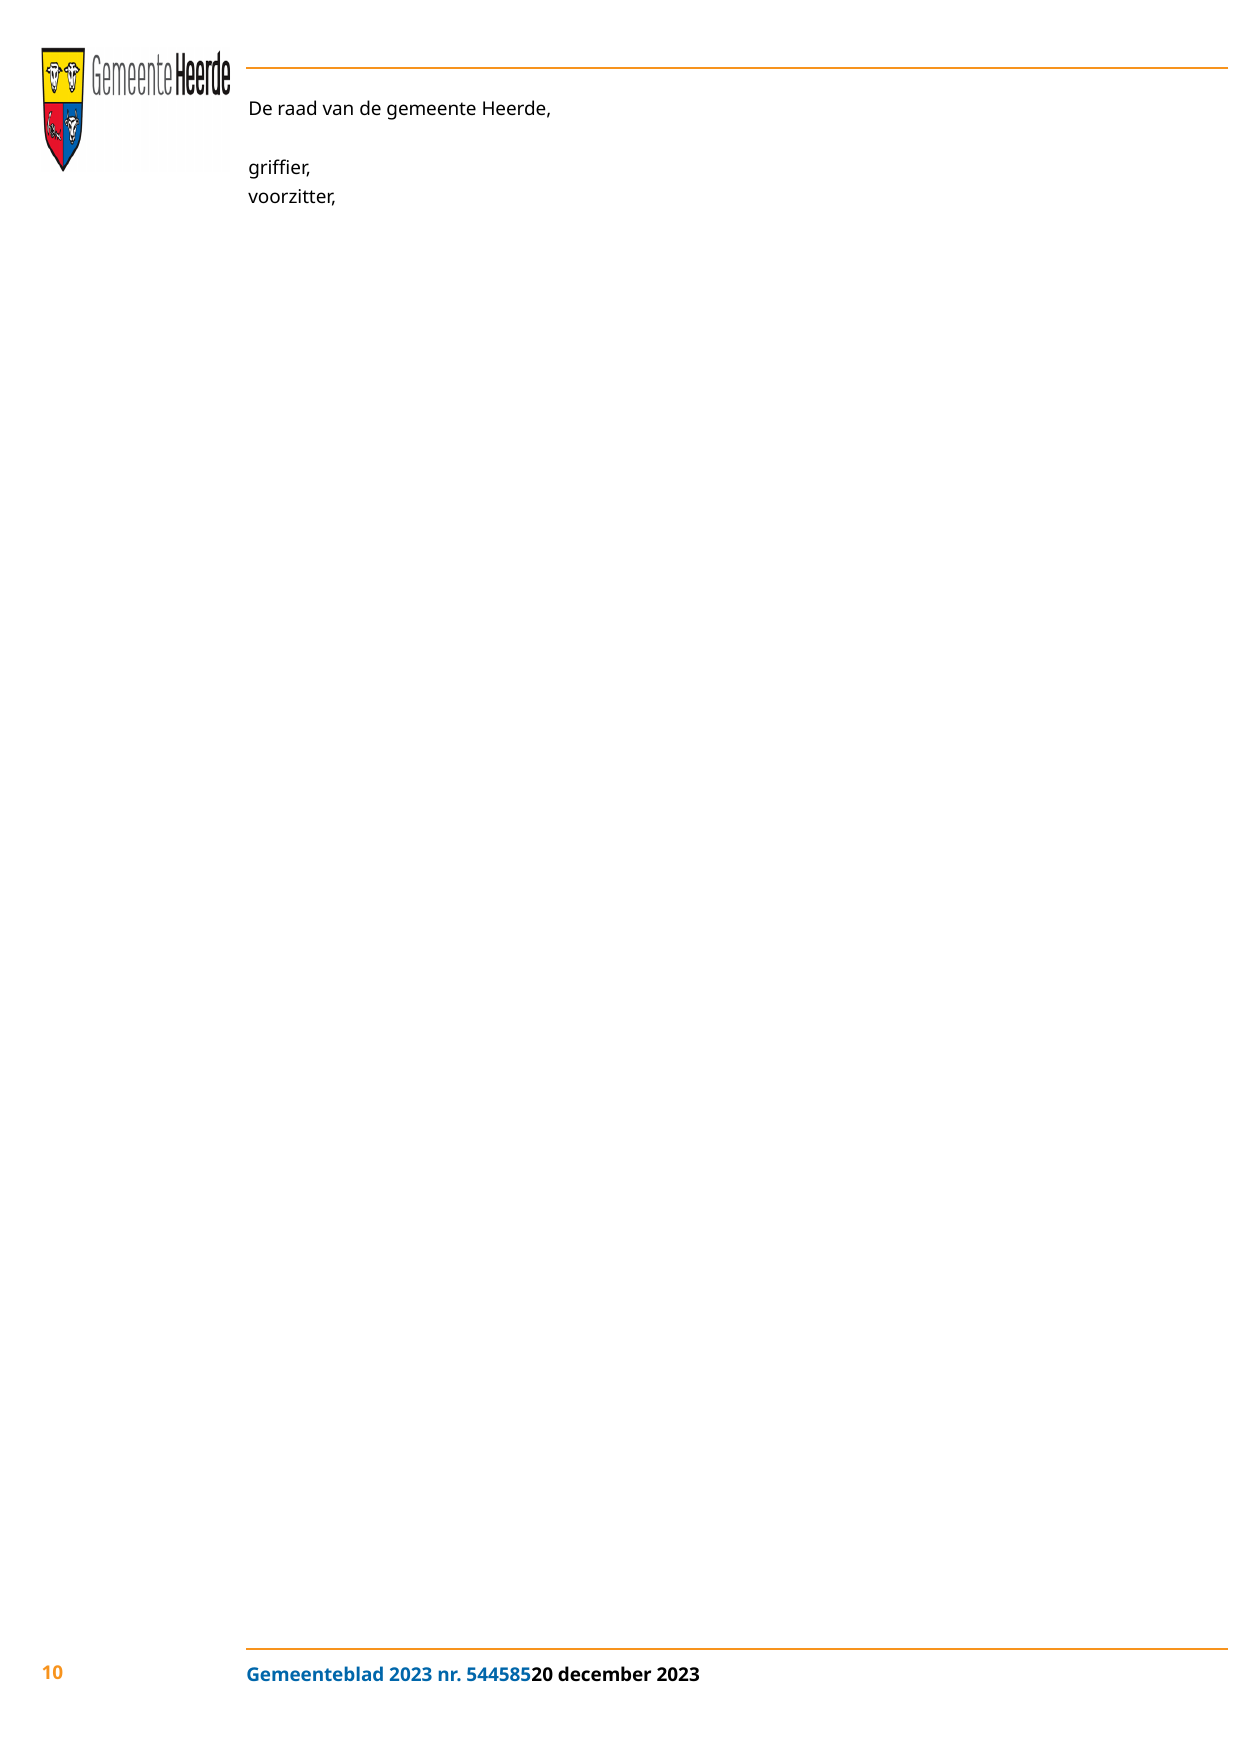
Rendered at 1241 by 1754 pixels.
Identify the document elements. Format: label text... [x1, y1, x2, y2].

text griffier, [248, 154, 1152, 180]
text voorzitter, [248, 183, 1152, 209]
text De raad van de gemeente Heerde, [248, 95, 1152, 121]
picture [41, 47, 231, 172]
